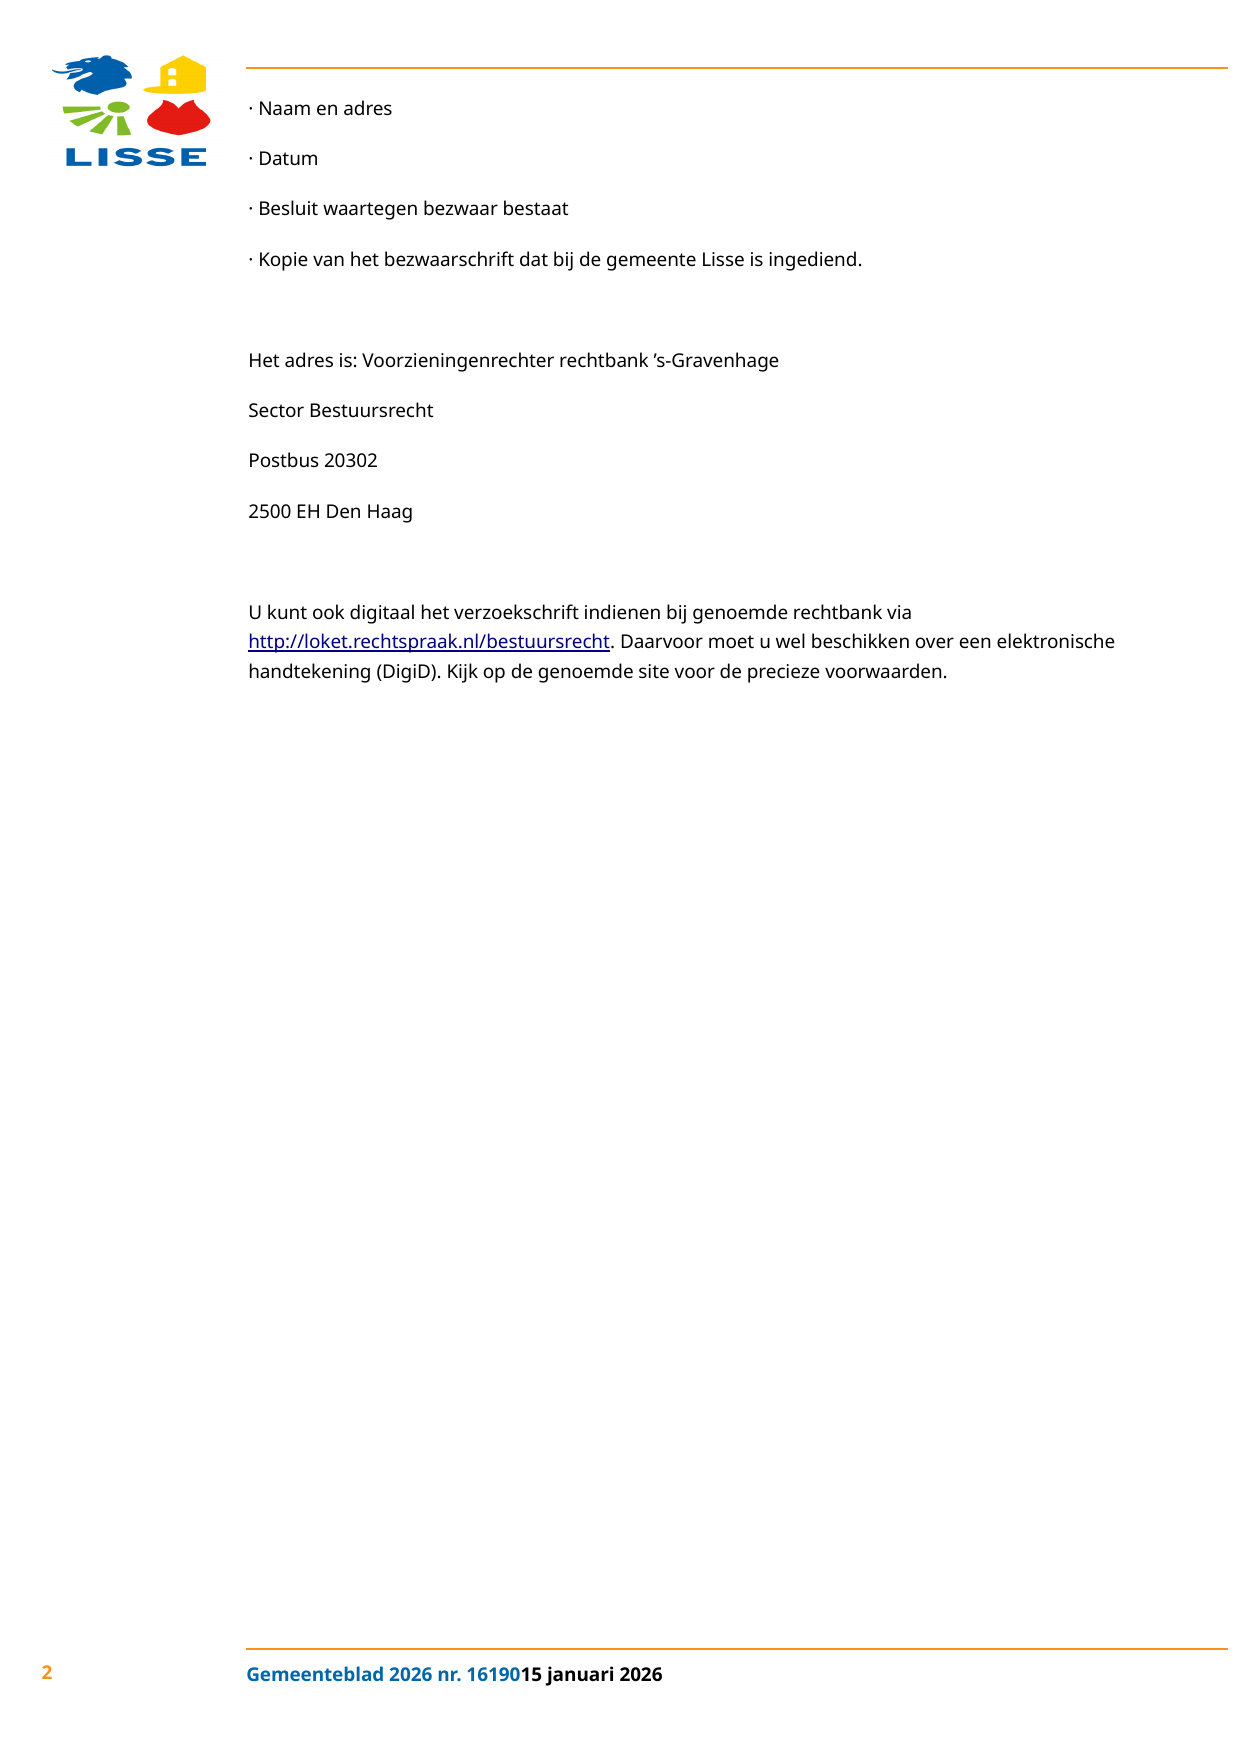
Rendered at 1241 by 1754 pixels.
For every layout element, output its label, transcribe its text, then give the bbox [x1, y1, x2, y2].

text U kunt ook digitaal het verzoekschrift indienen bij genoemde rechtbank via http://loket.rechtspraak.nl/bestuursrecht. Daarvoor moet u wel beschikken over een elektronische handtekening (DigiD). Kijk op de genoemde site voor de precieze voorwaarden. [248, 599, 1152, 684]
text · Kopie van het bezwaarschrift dat bij de gemeente Lisse is ingediend. [248, 246, 1152, 272]
text Postbus 20302 [248, 448, 1152, 473]
text · Naam en adres [248, 95, 1152, 121]
text 2500 EH Den Haag [248, 498, 1152, 524]
text Sector Bestuursrecht [248, 397, 1152, 423]
picture [41, 47, 231, 172]
text · Besluit waartegen bezwaar bestaat [248, 196, 1152, 221]
text Het adres is: Voorzieningenrechter rechtbank ’s-Gravenhage [248, 347, 1152, 373]
text · Datum [248, 145, 1152, 171]
